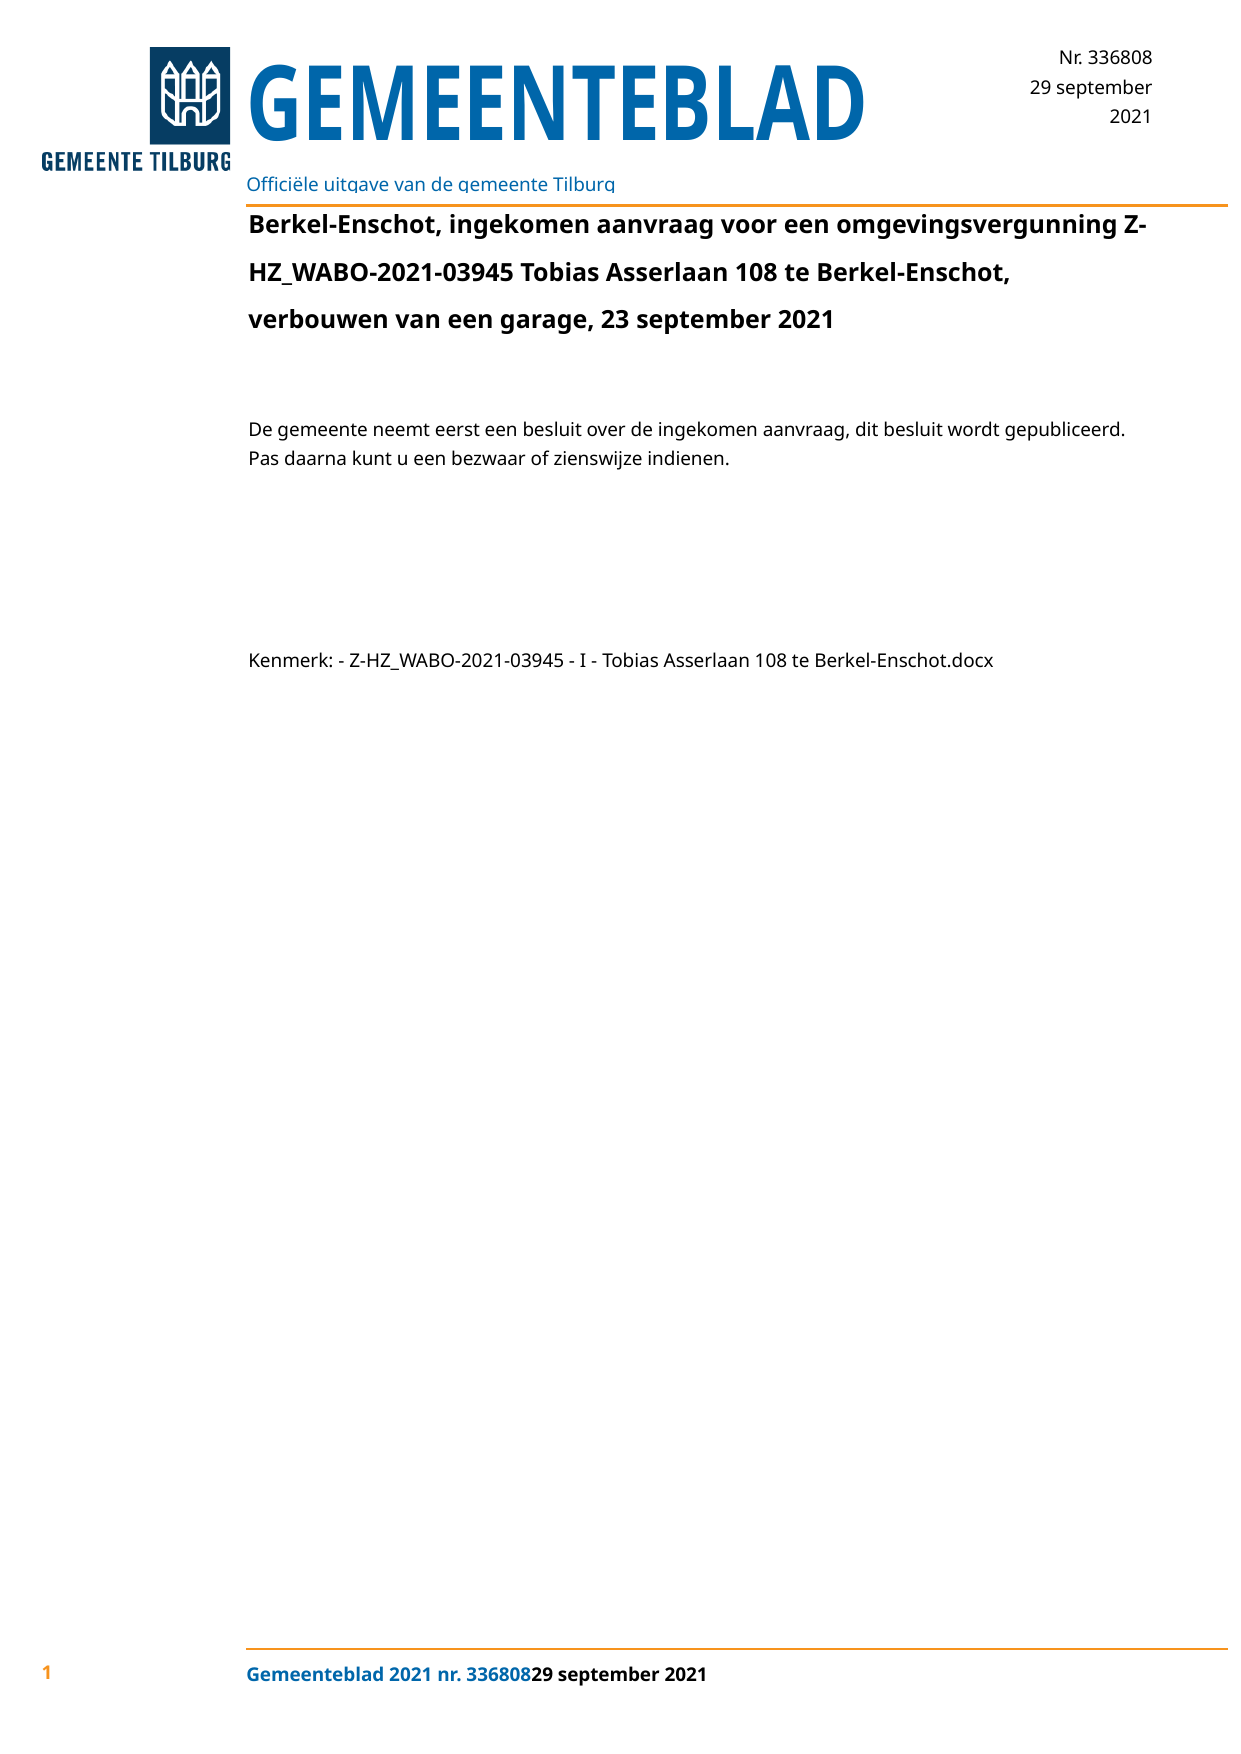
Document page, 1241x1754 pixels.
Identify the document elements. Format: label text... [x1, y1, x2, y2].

text Berkel-Enschot, ingekomen aanvraag voor een omgevingsvergunning Z-HZ_WABO-2021-03945 Tobias Asserlaan 108 te Berkel-Enschot, verbouwen van een garage, 23 september 2021 [248, 207, 1152, 336]
picture [41, 47, 231, 172]
text Kenmerk: - Z-HZ_WABO-2021-03945 - I - Tobias Asserlaan 108 te Berkel-Enschot.docx [248, 647, 1152, 673]
text De gemeente neemt eerst een besluit over de ingekomen aanvraag, dit besluit wordt gepubliceerd. Pas daarna kunt u een bezwaar of zienswijze indienen. [248, 416, 1152, 471]
